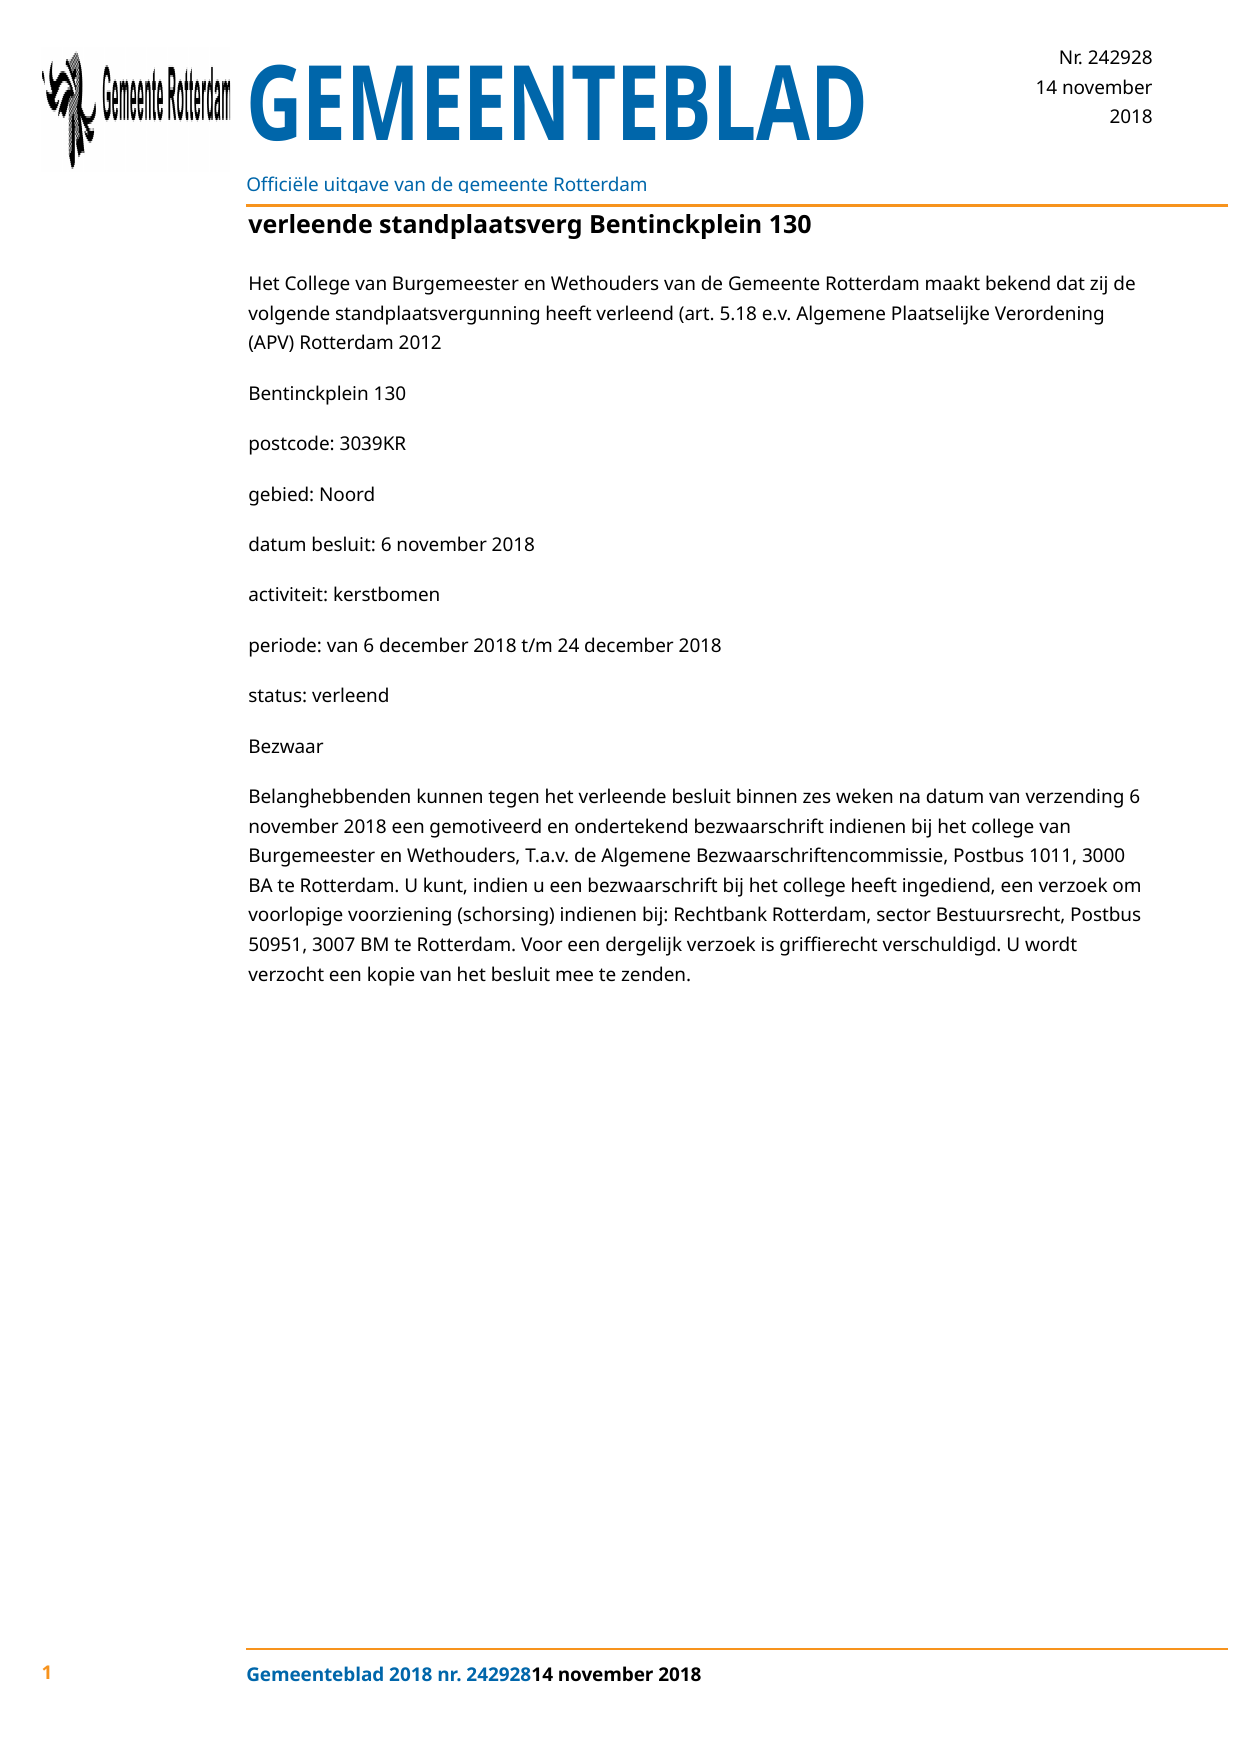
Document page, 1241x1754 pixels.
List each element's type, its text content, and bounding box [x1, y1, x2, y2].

text Het College van Burgemeester en Wethouders van de Gemeente Rotterdam maakt bekend dat zij de volgende standplaatsvergunning heeft verleend (art. 5.18 e.v. Algemene Plaatselijke Verordening (APV) Rotterdam 2012 [248, 270, 1152, 355]
text status: verleend [248, 682, 1152, 708]
text Bezwaar [248, 733, 1152, 758]
text activiteit: kerstbomen [248, 582, 1152, 607]
picture [41, 47, 231, 172]
text datum besluit: 6 november 2018 [248, 531, 1152, 557]
text Belanghebbenden kunnen tegen het verleende besluit binnen zes weken na datum van verzending 6 november 2018 een gemotiveerd en ondertekend bezwaarschrift indienen bij het college van Burgemeester en Wethouders, T.a.v. de Algemene Bezwaarschriftencommissie, Postbus 1011, 3000 BA te Rotterdam. U kunt, indien u een bezwaarschrift bij het college heeft ingediend, een verzoek om voorlopige voorziening (schorsing) indienen bij: Rechtbank Rotterdam, sector Bestuursrecht, Postbus 50951, 3007 BM te Rotterdam. Voor een dergelijk verzoek is griffierecht verschuldigd. U wordt verzocht een kopie van het besluit mee te zenden. [248, 783, 1152, 986]
text verleende standplaatsverg Bentinckplein 130 [248, 207, 1152, 241]
text postcode: 3039KR [248, 430, 1152, 456]
text Bentinckplein 130 [248, 380, 1152, 406]
text periode: van 6 december 2018 t/m 24 december 2018 [248, 632, 1152, 658]
text gebied: Noord [248, 481, 1152, 506]
